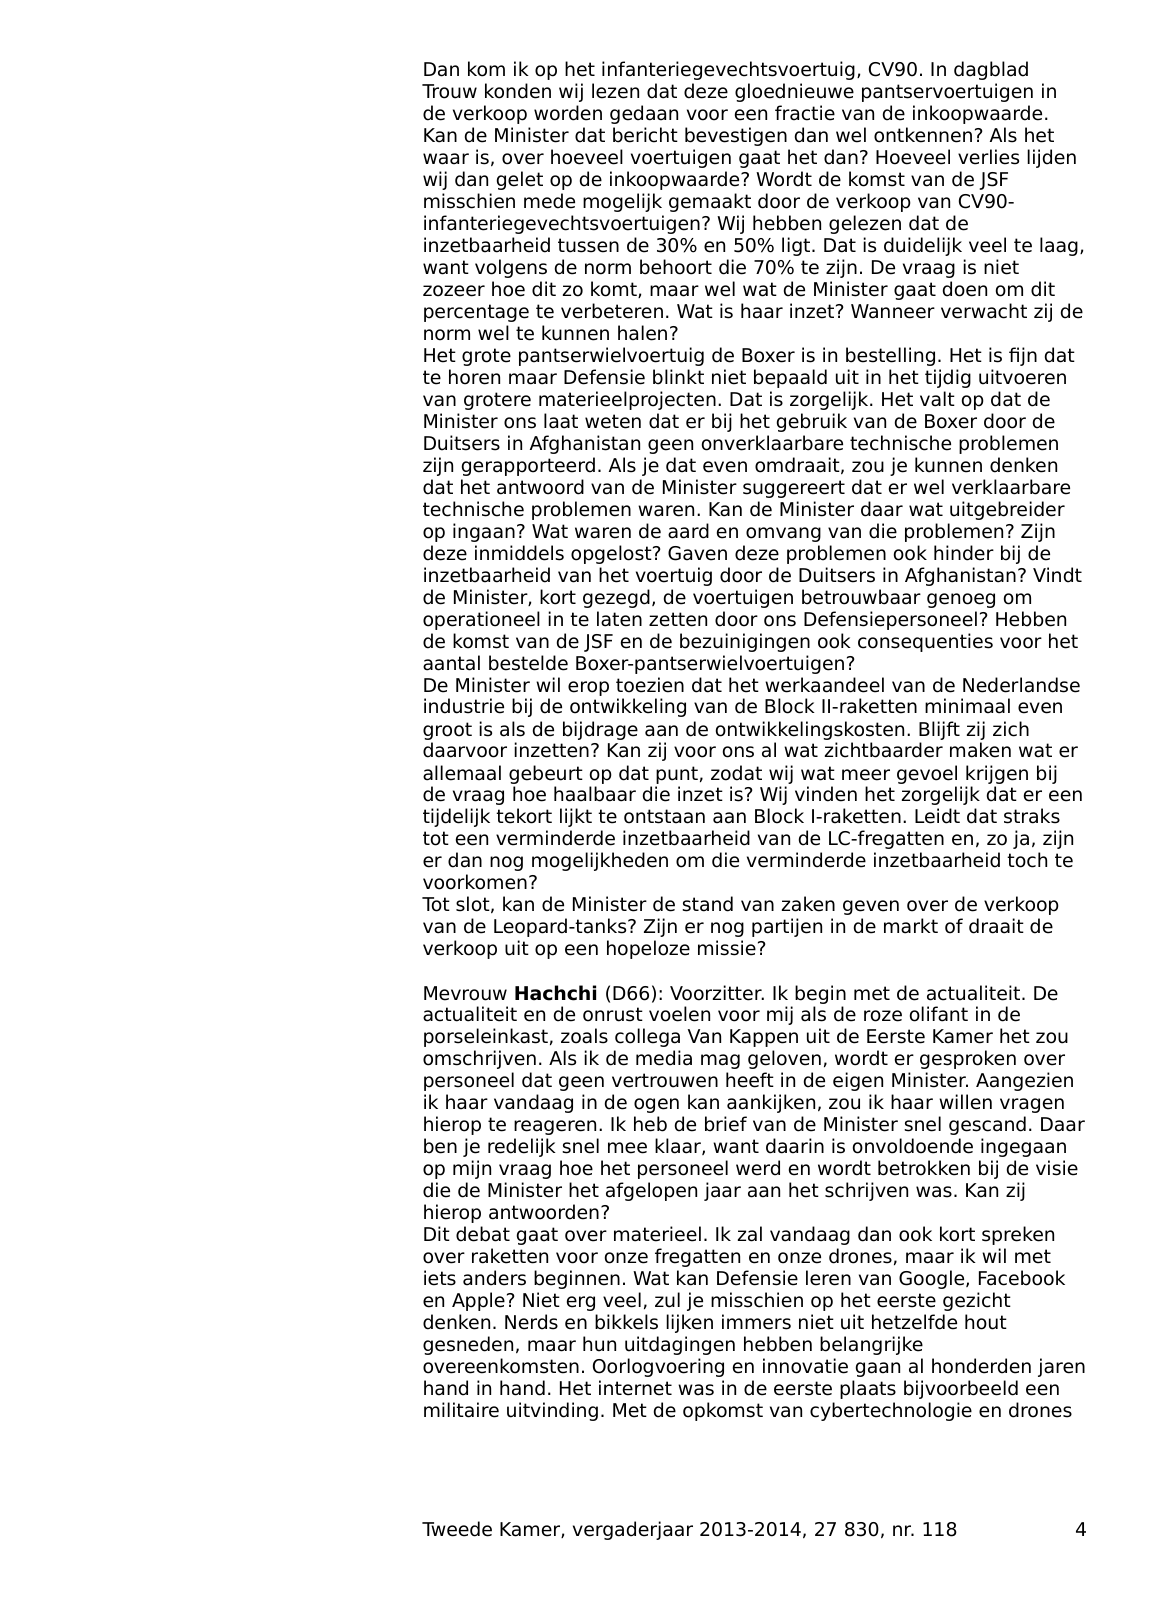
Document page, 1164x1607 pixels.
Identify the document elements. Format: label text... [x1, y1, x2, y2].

text Tot slot, kan de Minister de stand van zaken geven over de verkoop van de Leopard-tanks? Zijn er nog partijen in de markt of draait de verkoop uit op een hopeloze missie? [422, 894, 1087, 960]
text Dit debat gaat over materieel. Ik zal vandaag dan ook kort spreken over raketten voor onze fregatten en onze drones, maar ik wil met iets anders beginnen. Wat kan Defensie leren van Google, Facebook en Apple? Niet erg veel, zul je misschien op het eerste gezicht denken. Nerds en bikkels lijken immers niet uit hetzelfde hout gesneden, maar hun uitdagingen hebben belangrijke overeenkomsten. Oorlogvoering en innovatie gaan al honderden jaren hand in hand. Het internet was in de eerste plaats bijvoorbeeld een militaire uitvinding. Met de opkomst van cybertechnologie en drones [422, 1224, 1087, 1422]
text Dan kom ik op het infanteriegevechtsvoertuig, CV90. In dagblad Trouw konden wij lezen dat deze gloednieuwe pantservoertuigen in de verkoop worden gedaan voor een fractie van de inkoopwaarde. Kan de Minister dat bericht bevestigen dan wel ontkennen? Als het waar is, over hoeveel voertuigen gaat het dan? Hoeveel verlies lijden wij dan gelet op de inkoopwaarde? Wordt de komst van de JSF misschien mede mogelijk gemaakt door de verkoop van CV90-infanteriegevechtsvoertuigen? Wij hebben gelezen dat de inzetbaarheid tussen de 30% en 50% ligt. Dat is duidelijk veel te laag, want volgens de norm behoort die 70% te zijn. De vraag is niet zozeer hoe dit zo komt, maar wel wat de Minister gaat doen om dit percentage te verbeteren. Wat is haar inzet? Wanneer verwacht zij de norm wel te kunnen halen? [422, 59, 1087, 345]
text Mevrouw Hachchi (D66): Voorzitter. Ik begin met de actualiteit. De actualiteit en de onrust voelen voor mij als de roze olifant in de porseleinkast, zoals collega Van Kappen uit de Eerste Kamer het zou omschrijven. Als ik de media mag geloven, wordt er gesproken over personeel dat geen vertrouwen heeft in de eigen Minister. Aangezien ik haar vandaag in de ogen kan aankijken, zou ik haar willen vragen hierop te reageren. Ik heb de brief van de Minister snel gescand. Daar ben je redelijk snel mee klaar, want daarin is onvoldoende ingegaan op mijn vraag hoe het personeel werd en wordt betrokken bij de visie die de Minister het afgelopen jaar aan het schrijven was. Kan zij hierop antwoorden? [422, 982, 1087, 1224]
text Het grote pantserwielvoertuig de Boxer is in bestelling. Het is fijn dat te horen maar Defensie blinkt niet bepaald uit in het tijdig uitvoeren van grotere materieelprojecten. Dat is zorgelijk. Het valt op dat de Minister ons laat weten dat er bij het gebruik van de Boxer door de Duitsers in Afghanistan geen onverklaarbare technische problemen zijn gerapporteerd. Als je dat even omdraait, zou je kunnen denken dat het antwoord van de Minister suggereert dat er wel verklaarbare technische problemen waren. Kan de Minister daar wat uitgebreider op ingaan? Wat waren de aard en omvang van die problemen? Zijn deze inmiddels opgelost? Gaven deze problemen ook hinder bij de inzetbaarheid van het voertuig door de Duitsers in Afghanistan? Vindt de Minister, kort gezegd, de voertuigen betrouwbaar genoeg om operationeel in te laten zetten door ons Defensiepersoneel? Hebben de komst van de JSF en de bezuinigingen ook consequenties voor het aantal bestelde Boxer-pantserwielvoertuigen? [422, 345, 1087, 674]
text De Minister wil erop toezien dat het werkaandeel van de Nederlandse industrie bij de ontwikkeling van de Block II-raketten minimaal even groot is als de bijdrage aan de ontwikkelingskosten. Blijft zij zich daarvoor inzetten? Kan zij voor ons al wat zichtbaarder maken wat er allemaal gebeurt op dat punt, zodat wij wat meer gevoel krijgen bij de vraag hoe haalbaar die inzet is? Wij vinden het zorgelijk dat er een tijdelijk tekort lijkt te ontstaan aan Block I-raketten. Leidt dat straks tot een verminderde inzetbaarheid van de LC-fregatten en, zo ja, zijn er dan nog mogelijkheden om die verminderde inzetbaarheid toch te voorkomen? [422, 674, 1087, 894]
